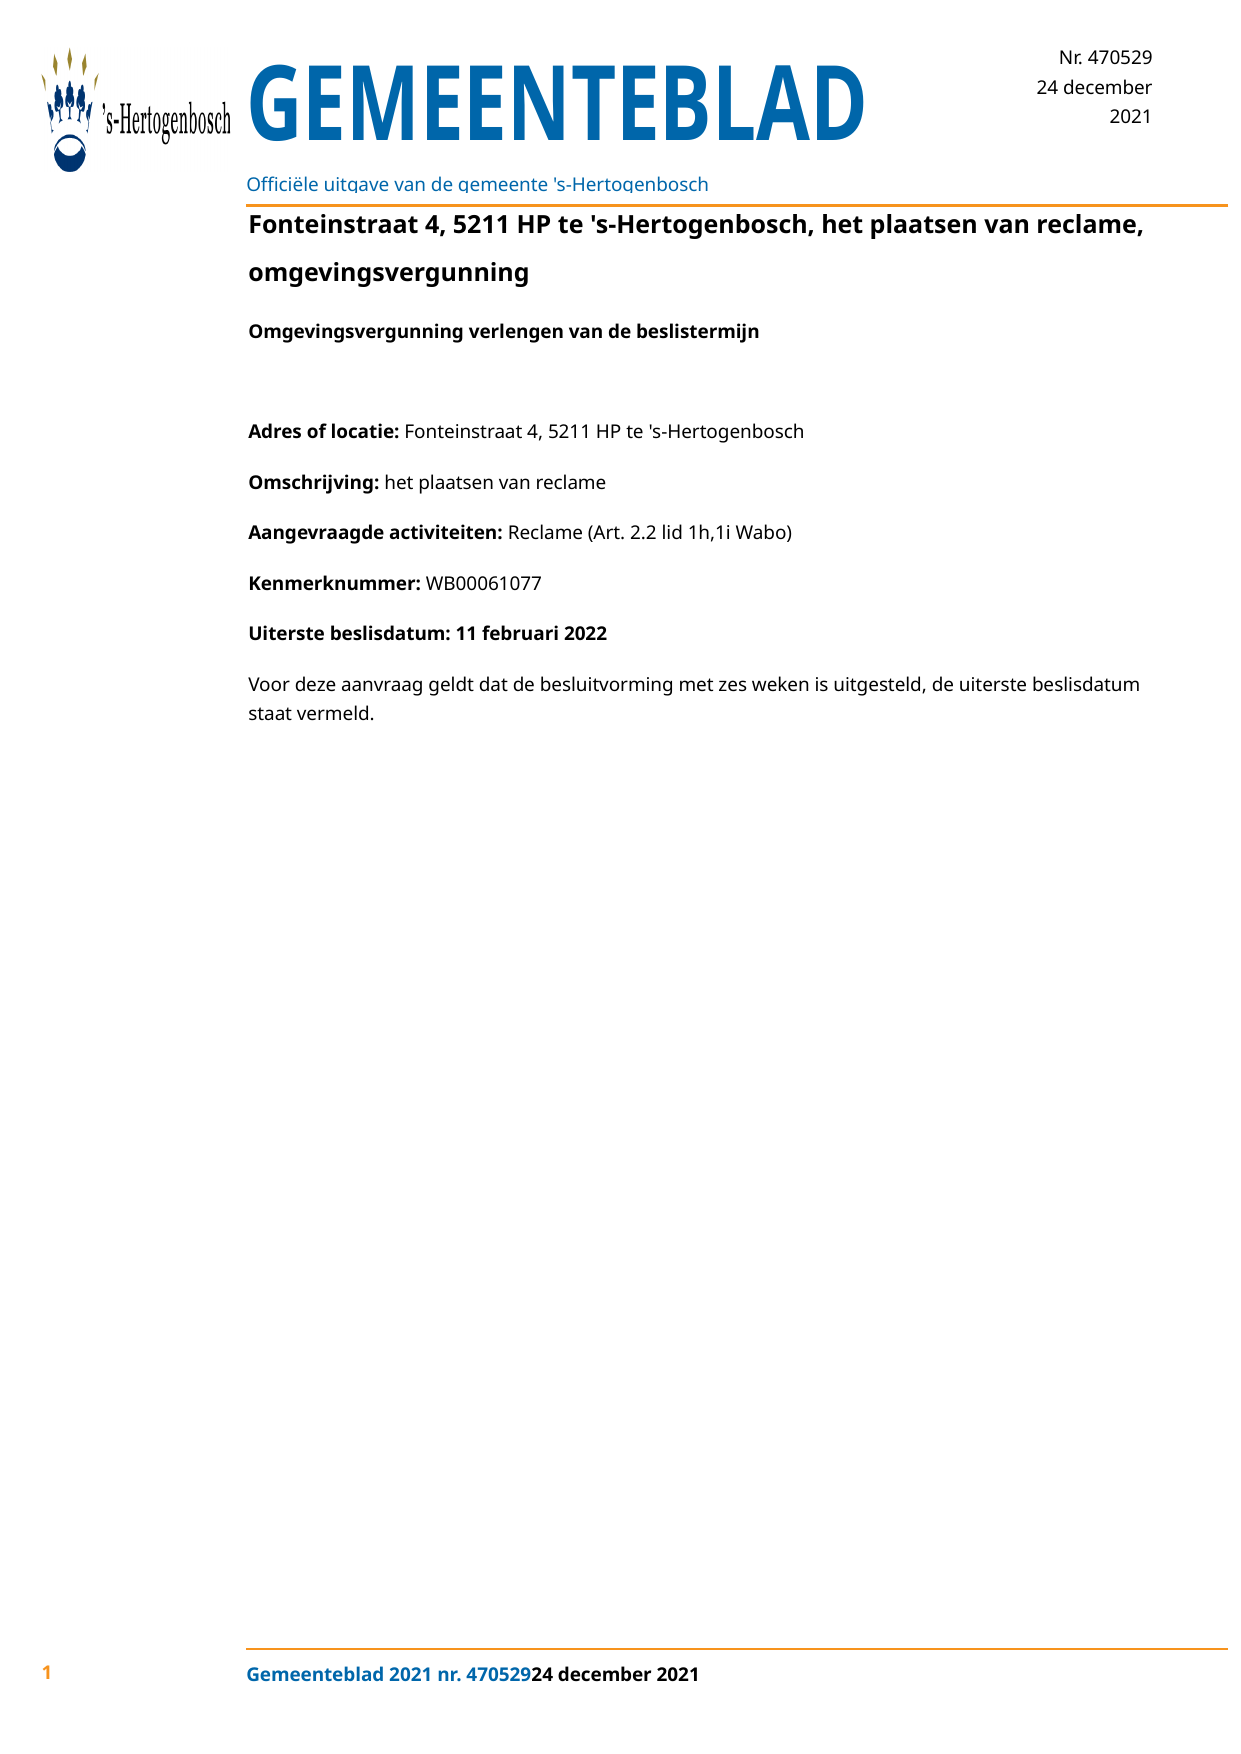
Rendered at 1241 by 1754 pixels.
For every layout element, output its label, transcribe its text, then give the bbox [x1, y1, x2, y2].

text Voor deze aanvraag geldt dat de besluitvorming met zes weken is uitgesteld, de uiterste beslisdatum staat vermeld. [248, 671, 1152, 726]
text Omschrijving: het plaatsen van reclame [248, 469, 1152, 495]
text Aangevraagde activiteiten: Reclame (Art. 2.2 lid 1h,1i Wabo) [248, 519, 1152, 545]
text Uiterste beslisdatum: 11 februari 2022 [248, 620, 1152, 646]
text Omgevingsvergunning verlengen van de beslistermijn [248, 318, 1152, 344]
text Fonteinstraat 4, 5211 HP te 's-Hertogenbosch, het plaatsen van reclame, omgevingsvergunning [248, 207, 1152, 288]
text Adres of locatie: Fonteinstraat 4, 5211 HP te 's-Hertogenbosch [248, 419, 1152, 444]
picture [41, 47, 231, 172]
text Kenmerknummer: WB00061077 [248, 570, 1152, 596]
